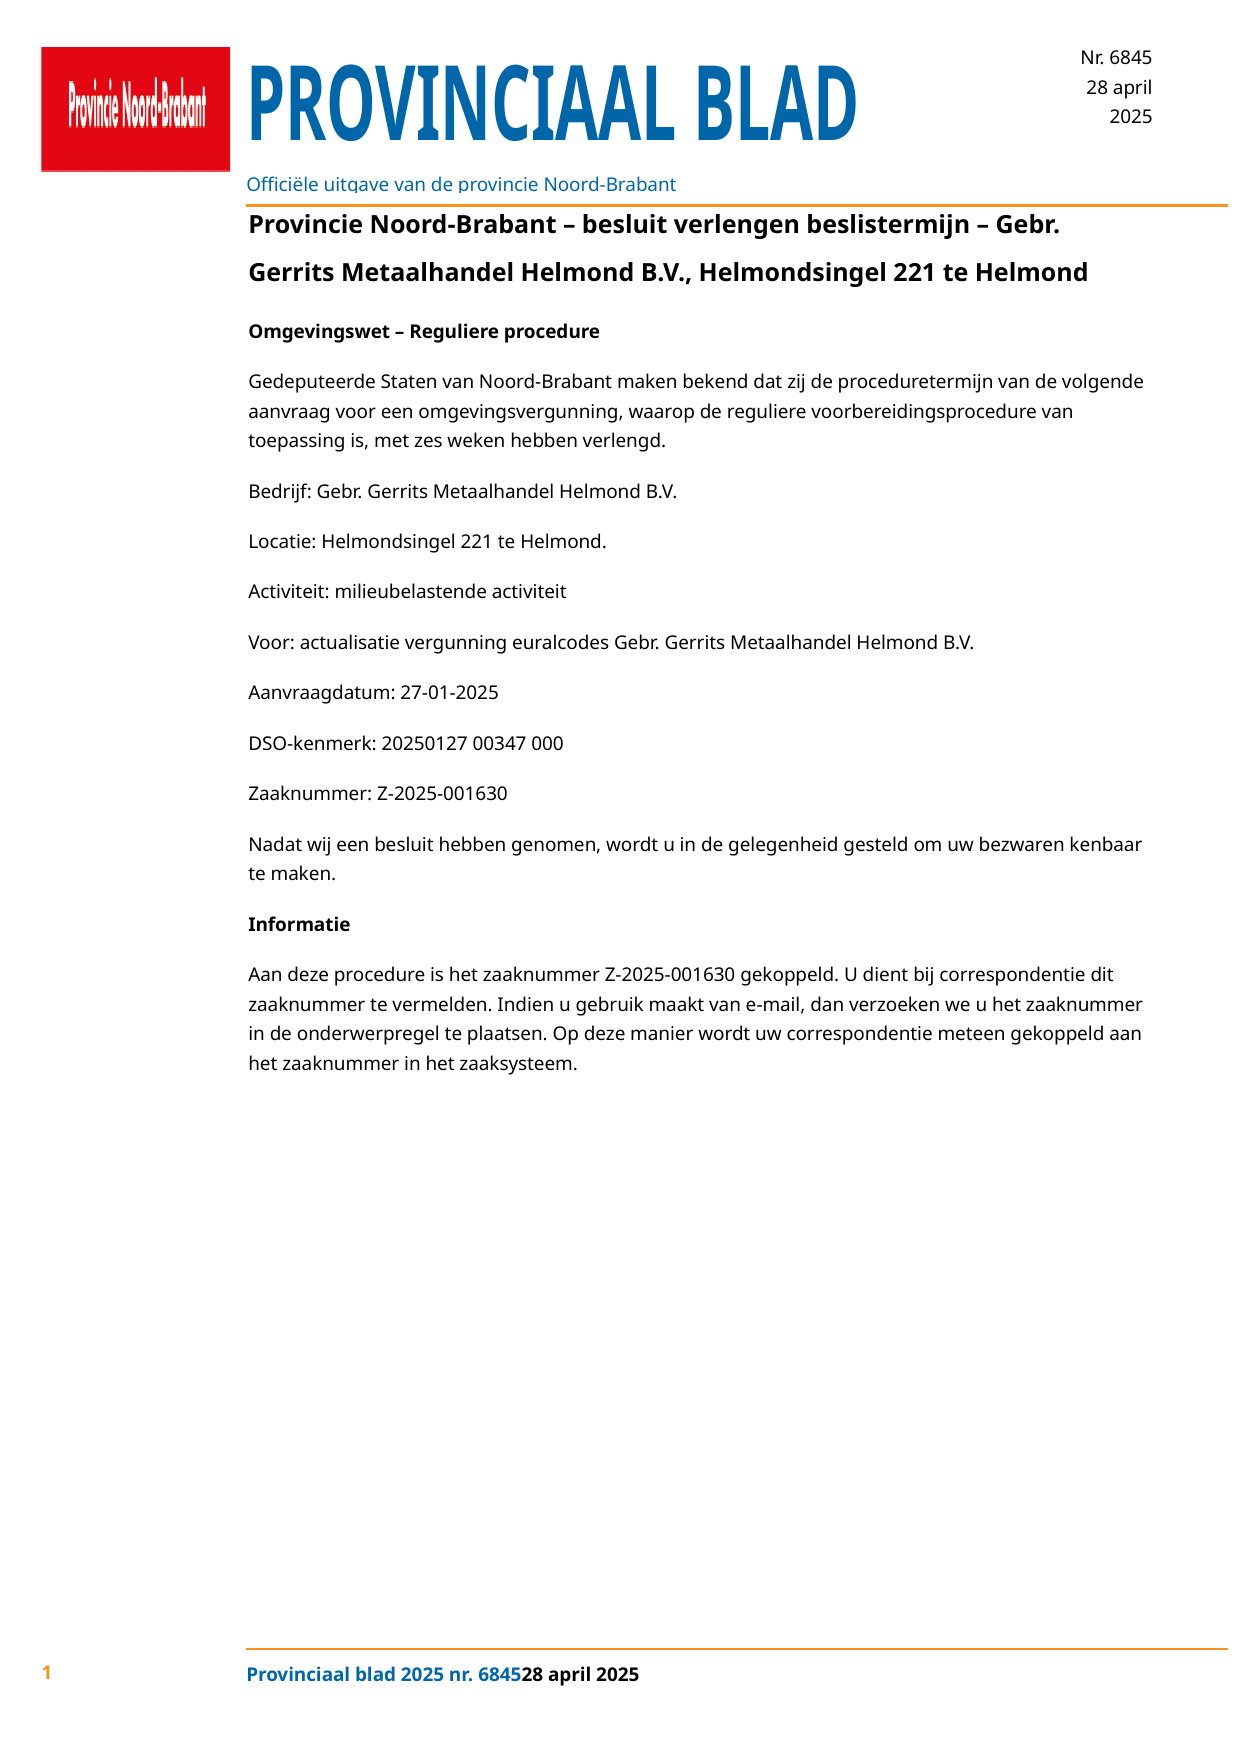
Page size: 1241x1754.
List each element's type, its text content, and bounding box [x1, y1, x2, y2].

picture [41, 47, 231, 172]
text Informatie [248, 911, 1152, 937]
text Voor: actualisatie vergunning euralcodes Gebr. Gerrits Metaalhandel Helmond B.V. [248, 629, 1152, 655]
text Provincie Noord-Brabant – besluit verlengen beslistermijn – Gebr. Gerrits Metaalhandel Helmond B.V., Helmondsingel 221 te Helmond [248, 207, 1152, 288]
text Bedrijf: Gebr. Gerrits Metaalhandel Helmond B.V. [248, 478, 1152, 504]
text DSO-kenmerk: 20250127 00347 000 [248, 730, 1152, 756]
text Zaaknummer: Z-2025-001630 [248, 780, 1152, 806]
text Gedeputeerde Staten van Noord-Brabant maken bekend dat zij de proceduretermijn van de volgende aanvraag voor een omgevingsvergunning, waarop de reguliere voorbereidingsprocedure van toepassing is, met zes weken hebben verlengd. [248, 368, 1152, 453]
text Nadat wij een besluit hebben genomen, wordt u in de gelegenheid gesteld om uw bezwaren kenbaar te maken. [248, 831, 1152, 886]
text Aan deze procedure is het zaaknummer Z-2025-001630 gekoppeld. U dient bij correspondentie dit zaaknummer te vermelden. Indien u gebruik maakt van e-mail, dan verzoeken we u het zaaknummer in de onderwerpregel te plaatsen. Op deze manier wordt uw correspondentie meteen gekoppeld aan het zaaknummer in het zaaksysteem. [248, 961, 1152, 1076]
text Activiteit: milieubelastende activiteit [248, 579, 1152, 604]
text Aanvraagdatum: 27-01-2025 [248, 679, 1152, 705]
text Locatie: Helmondsingel 221 te Helmond. [248, 528, 1152, 554]
text Omgevingswet – Reguliere procedure [248, 318, 1152, 344]
